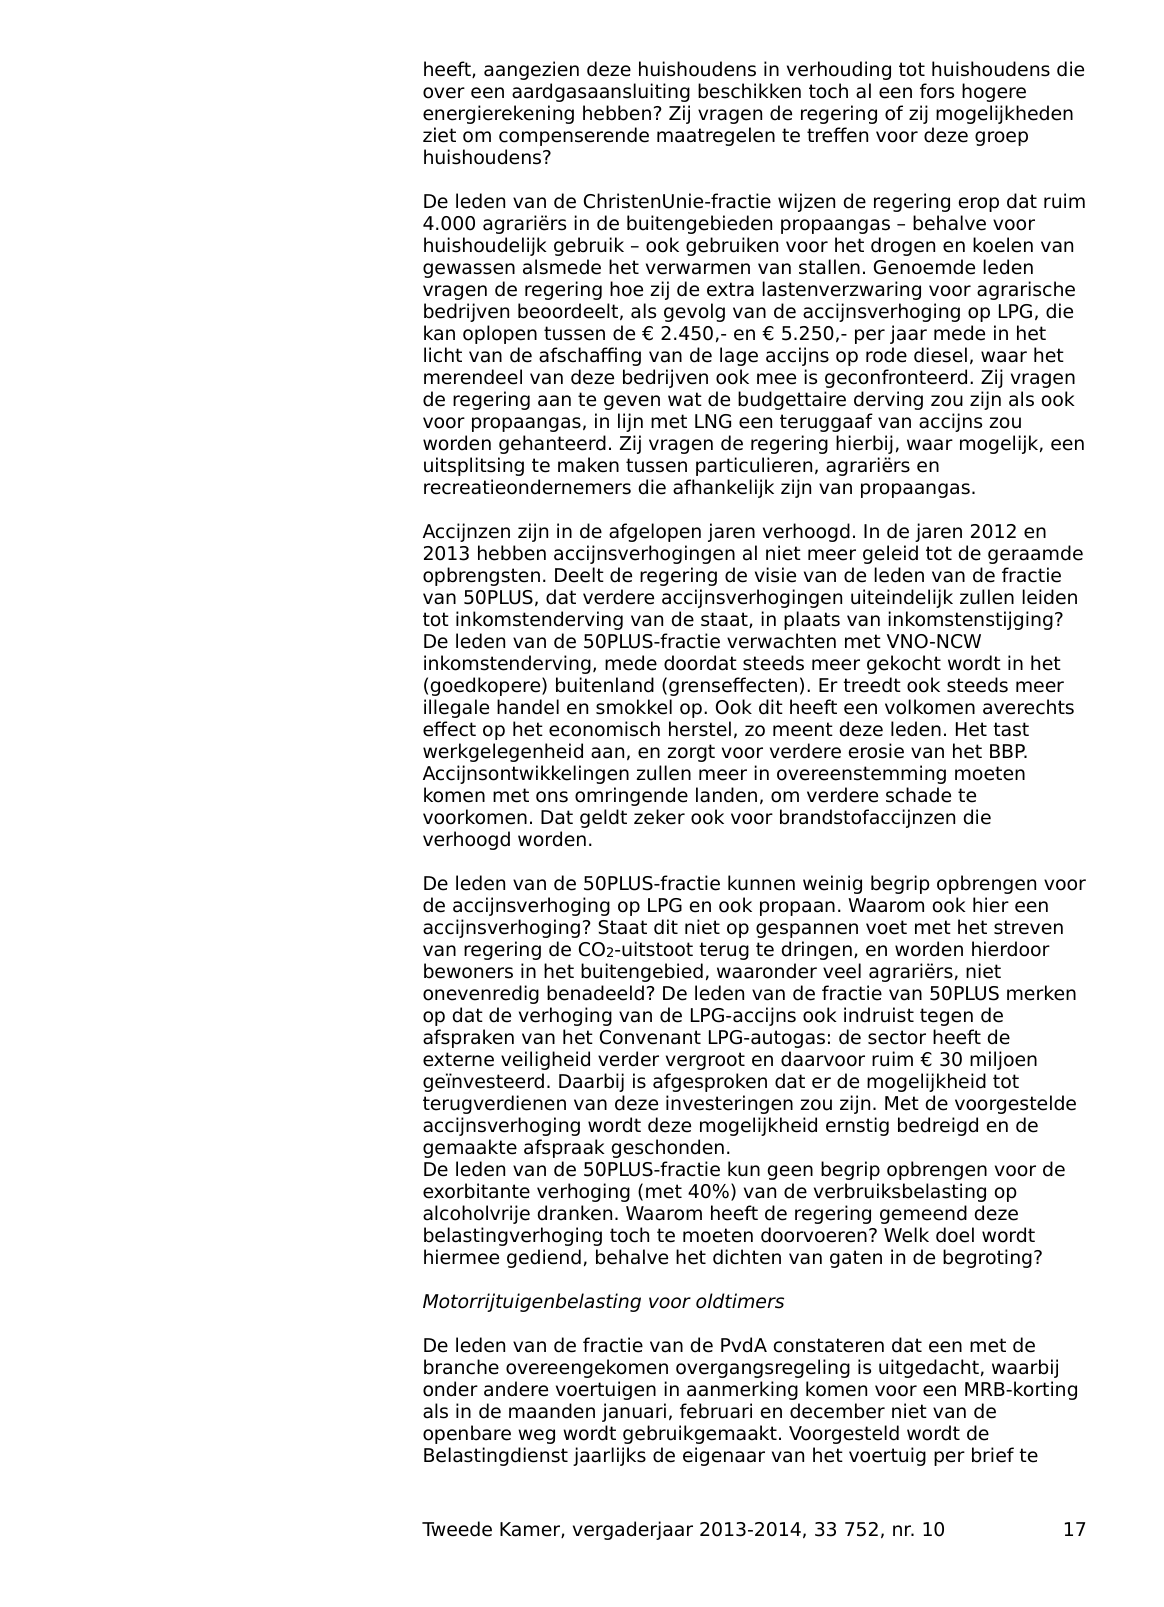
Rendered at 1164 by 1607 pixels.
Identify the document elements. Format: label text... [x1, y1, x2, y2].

text Accijnzen zijn in de afgelopen jaren verhoogd. In de jaren 2012 en 2013 hebben accijnsverhogingen al niet meer geleid tot de geraamde opbrengsten. Deelt de regering de visie van de leden van de fractie van 50PLUS, dat verdere accijnsverhogingen uiteindelijk zullen leiden tot inkomstenderving van de staat, in plaats van inkomstenstijging? De leden van de 50PLUS-fractie verwachten met VNO-NCW inkomstenderving, mede doordat steeds meer gekocht wordt in het (goedkopere) buitenland (grenseffecten). Er treedt ook steeds meer illegale handel en smokkel op. Ook dit heeft een volkomen averechts effect op het economisch herstel, zo meent deze leden. Het tast werkgelegenheid aan, en zorgt voor verdere erosie van het BBP. Accijnsontwikkelingen zullen meer in overeenstemming moeten komen met ons omringende landen, om verdere schade te voorkomen. Dat geldt zeker ook voor brandstofaccijnzen die verhoogd worden. [422, 521, 1087, 851]
subtitle Motorrijtuigenbelasting voor oldtimers [422, 1291, 1087, 1313]
text De leden van de fractie van de PvdA constateren dat een met de branche overeengekomen overgangsregeling is uitgedacht, waarbij onder andere voertuigen in aanmerking komen voor een MRB-korting als in de maanden januari, februari en december niet van de openbare weg wordt gebruikgemaakt. Voorgesteld wordt de Belastingdienst jaarlijks de eigenaar van het voertuig per brief te [422, 1335, 1087, 1467]
text heeft, aangezien deze huishoudens in verhouding tot huishoudens die over een aardgasaansluiting beschikken toch al een fors hogere energierekening hebben? Zij vragen de regering of zij mogelijkheden ziet om compenserende maatregelen te treffen voor deze groep huishoudens? [422, 59, 1087, 169]
text De leden van de ChristenUnie-fractie wijzen de regering erop dat ruim 4.000 agrariërs in de buitengebieden propaangas – behalve voor huishoudelijk gebruik – ook gebruiken voor het drogen en koelen van gewassen alsmede het verwarmen van stallen. Genoemde leden vragen de regering hoe zij de extra lastenverzwaring voor agrarische bedrijven beoordeelt, als gevolg van de accijnsverhoging op LPG, die kan oplopen tussen de € 2.450,- en € 5.250,- per jaar mede in het licht van de afschaffing van de lage accijns op rode diesel, waar het merendeel van deze bedrijven ook mee is geconfronteerd. Zij vragen de regering aan te geven wat de budgettaire derving zou zijn als ook voor propaangas, in lijn met LNG een teruggaaf van accijns zou worden gehanteerd. Zij vragen de regering hierbij, waar mogelijk, een uitsplitsing te maken tussen particulieren, agrariërs en recreatieondernemers die afhankelijk zijn van propaangas. [422, 191, 1087, 499]
text De leden van de 50PLUS-fractie kun geen begrip opbrengen voor de exorbitante verhoging (met 40%) van de verbruiksbelasting op alcoholvrije dranken. Waarom heeft de regering gemeend deze belastingverhoging toch te moeten doorvoeren? Welk doel wordt hiermee gediend, behalve het dichten van gaten in de begroting? [422, 1159, 1087, 1268]
text De leden van de 50PLUS-fractie kunnen weinig begrip opbrengen voor de accijnsverhoging op LPG en ook propaan. Waarom ook hier een accijnsverhoging? Staat dit niet op gespannen voet met het streven van regering de CO2-uitstoot terug te dringen, en worden hierdoor bewoners in het buitengebied, waaronder veel agrariërs, niet onevenredig benadeeld? De leden van de fractie van 50PLUS merken op dat de verhoging van de LPG-accijns ook indruist tegen de afspraken van het Convenant LPG-autogas: de sector heeft de externe veiligheid verder vergroot en daarvoor ruim € 30 miljoen geïnvesteerd. Daarbij is afgesproken dat er de mogelijkheid tot terugverdienen van deze investeringen zou zijn. Met de voorgestelde accijnsverhoging wordt deze mogelijkheid ernstig bedreigd en de gemaakte afspraak geschonden. [422, 873, 1087, 1159]
